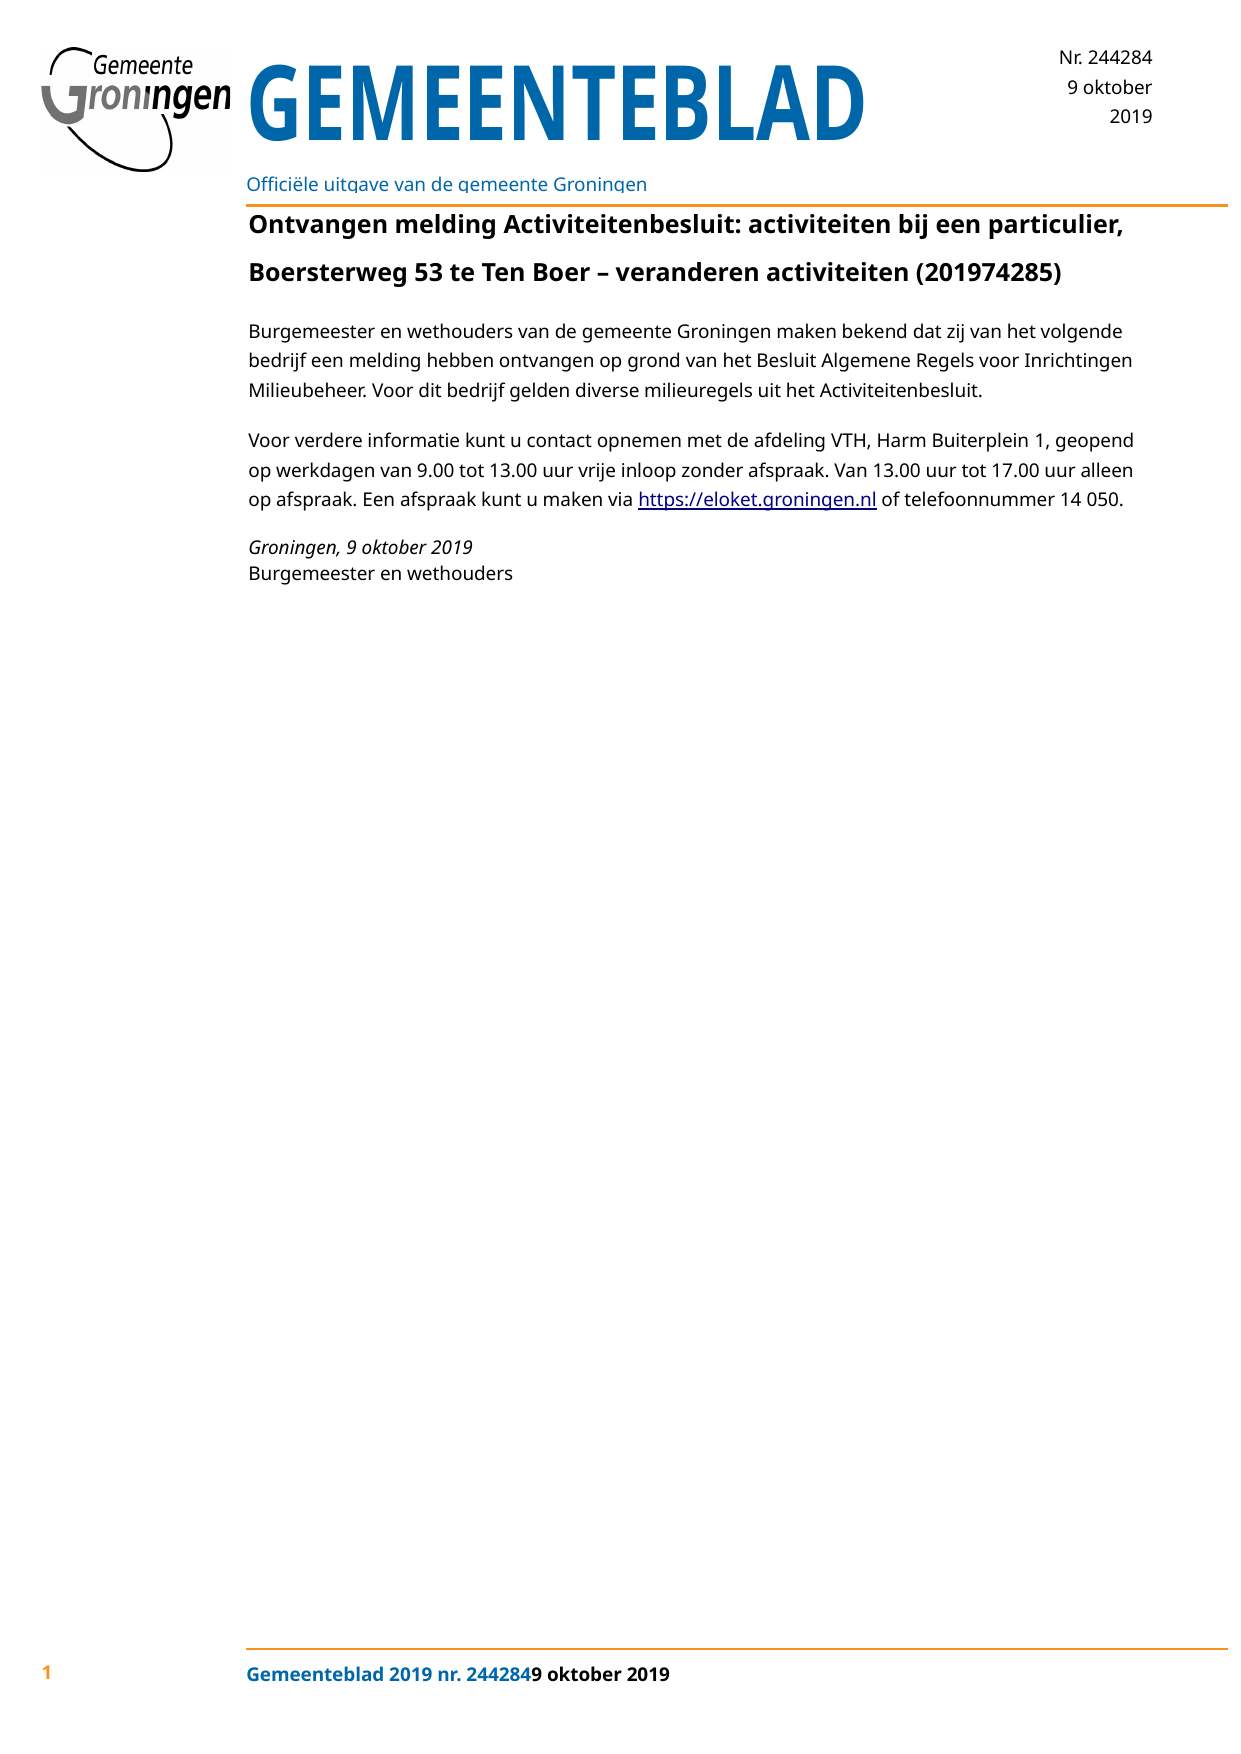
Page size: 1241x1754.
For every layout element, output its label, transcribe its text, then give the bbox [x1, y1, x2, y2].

text Burgemeester en wethouders [248, 560, 1152, 586]
text Groningen, 9 oktober 2019 [248, 534, 1152, 560]
picture [41, 47, 231, 172]
text Voor verdere informatie kunt u contact opnemen met de afdeling VTH, Harm Buiterplein 1, geopend op werkdagen van 9.00 tot 13.00 uur vrije inloop zonder afspraak. Van 13.00 uur tot 17.00 uur alleen op afspraak. Een afspraak kunt u maken via https://eloket.groningen.nl of telefoonnummer 14 050. [248, 427, 1152, 512]
text Ontvangen melding Activiteitenbesluit: activiteiten bij een particulier, Boersterweg 53 te Ten Boer – veranderen activiteiten (201974285) [248, 207, 1152, 288]
text Burgemeester en wethouders van de gemeente Groningen maken bekend dat zij van het volgende bedrijf een melding hebben ontvangen op grond van het Besluit Algemene Regels voor Inrichtingen Milieubeheer. Voor dit bedrijf gelden diverse milieuregels uit het Activiteitenbesluit. [248, 318, 1152, 403]
